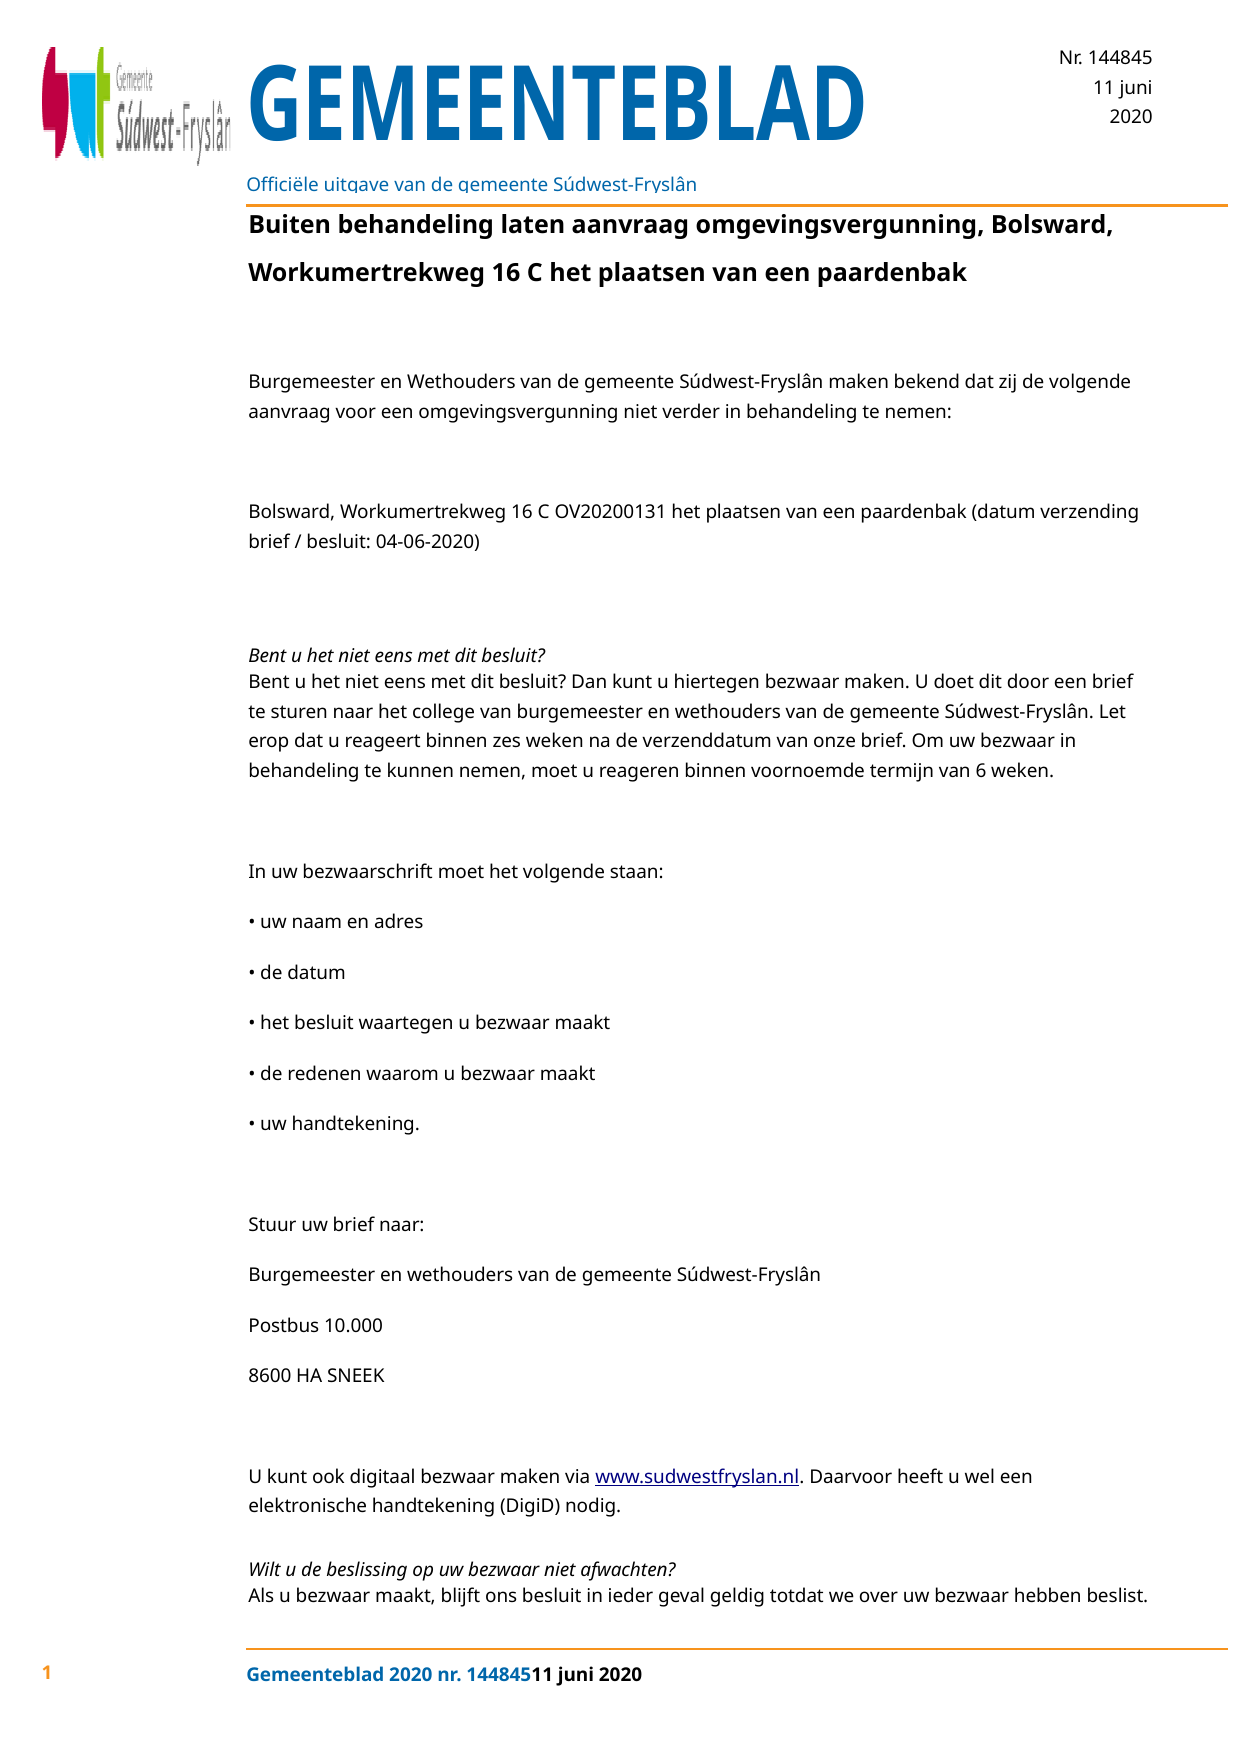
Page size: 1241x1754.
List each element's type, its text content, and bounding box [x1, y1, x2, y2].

text • uw handtekening. [248, 1110, 1152, 1136]
text Stuur uw brief naar: [248, 1211, 1152, 1237]
text Bent u het niet eens met dit besluit? Dan kunt u hiertegen bezwaar maken. U doet dit door een brief te sturen naar het college van burgemeester en wethouders van de gemeente Súdwest-Fryslân. Let erop dat u reageert binnen zes weken na de verzenddatum van onze brief. Om uw bezwaar in behandeling te kunnen nemen, moet u reageren binnen voornoemde termijn van 6 weken. [248, 668, 1152, 783]
text Bolsward, Workumertrekweg 16 C OV20200131 het plaatsen van een paardenbak (datum verzending brief / besluit: 04-06-2020) [248, 499, 1152, 554]
picture [41, 47, 231, 172]
text 8600 HA SNEEK [248, 1362, 1152, 1388]
text • het besluit waartegen u bezwaar maakt [248, 1009, 1152, 1035]
text Bent u het niet eens met dit besluit? [248, 643, 1152, 668]
text Burgemeester en Wethouders van de gemeente Súdwest-Fryslân maken bekend dat zij de volgende aanvraag voor een omgevingsvergunning niet verder in behandeling te nemen: [248, 368, 1152, 424]
text Postbus 10.000 [248, 1312, 1152, 1337]
text Buiten behandeling laten aanvraag omgevingsvergunning, Bolsward, Workumertrekweg 16 C het plaatsen van een paardenbak [248, 207, 1152, 288]
text Als u bezwaar maakt, blijft ons besluit in ieder geval geldig totdat we over uw bezwaar hebben beslist. [248, 1582, 1152, 1608]
text Burgemeester en wethouders van de gemeente Súdwest-Fryslân [248, 1261, 1152, 1287]
text In uw bezwaarschrift moet het volgende staan: [248, 858, 1152, 884]
text U kunt ook digitaal bezwaar maken via www.sudwestfryslan.nl. Daarvoor heeft u wel een elektronische handtekening (DigiD) nodig. [248, 1463, 1152, 1518]
text • uw naam en adres [248, 908, 1152, 934]
text • de datum [248, 959, 1152, 984]
text Wilt u de beslissing op uw bezwaar niet afwachten? [248, 1557, 1152, 1582]
text • de redenen waarom u bezwaar maakt [248, 1060, 1152, 1085]
